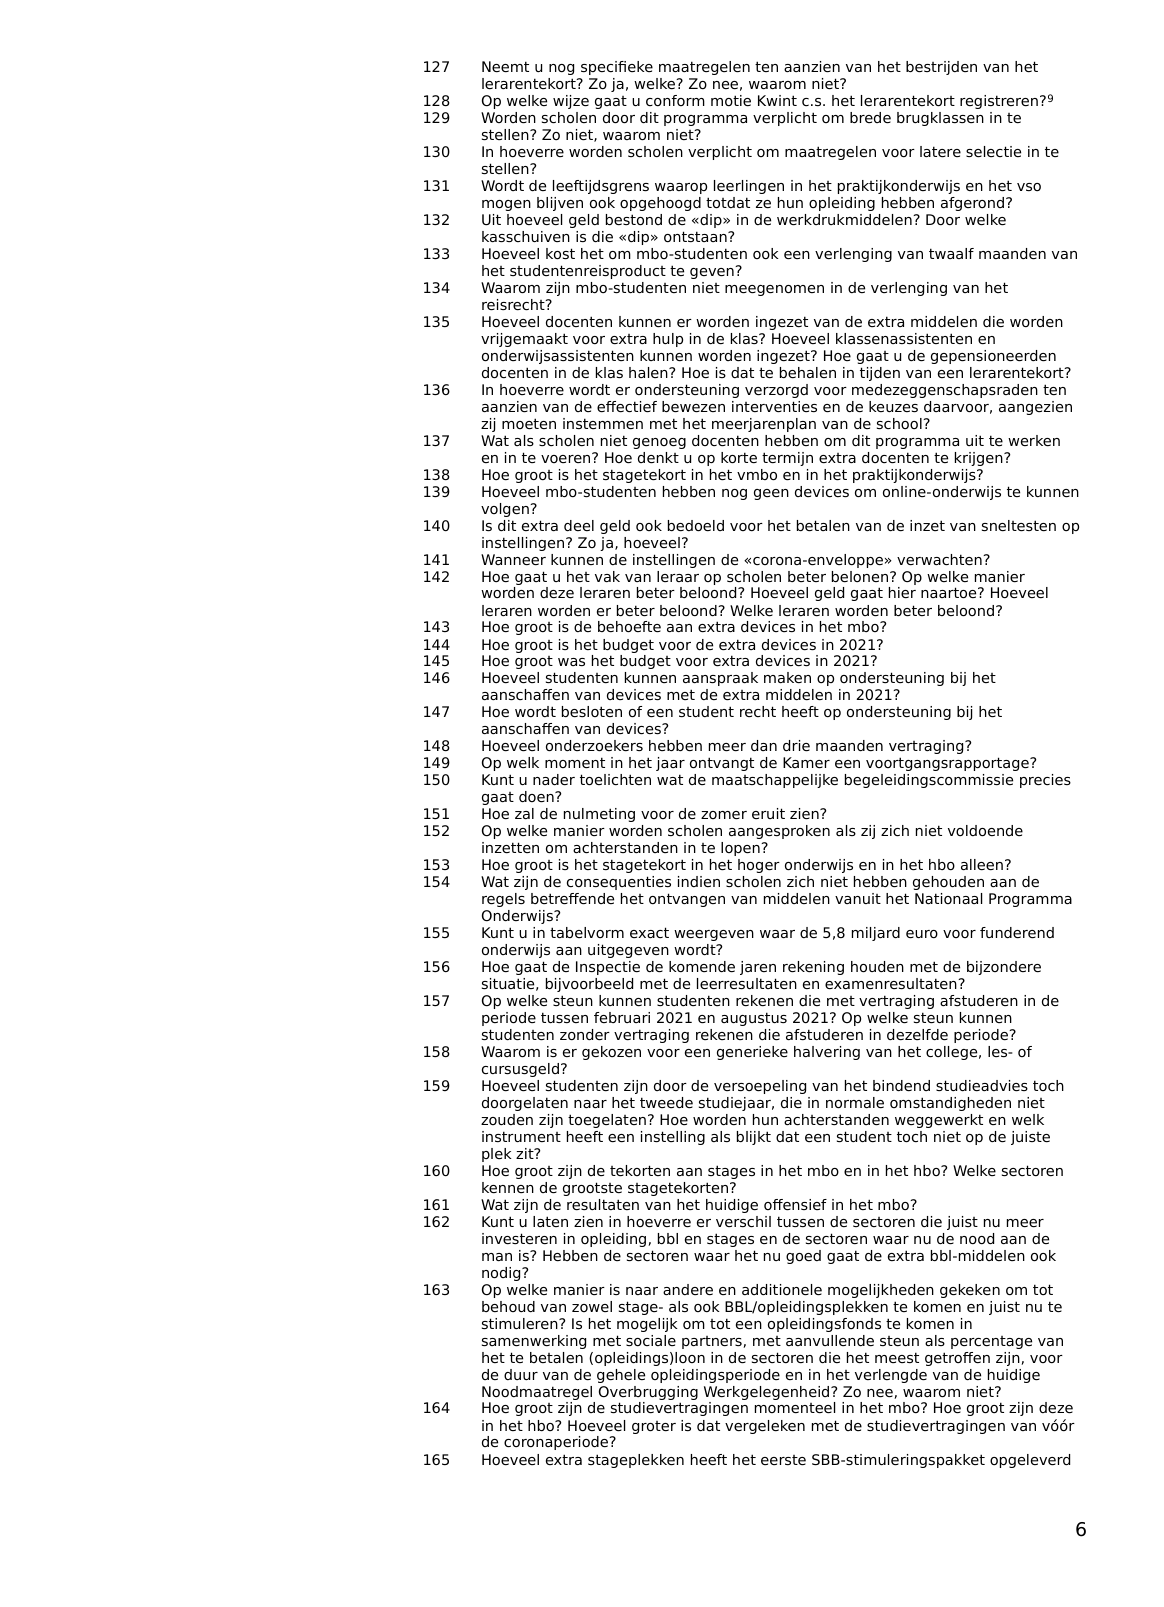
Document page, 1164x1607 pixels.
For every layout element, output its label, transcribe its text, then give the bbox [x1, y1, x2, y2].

table_cell 130 [422, 144, 475, 178]
table_cell Hoe wordt besloten of een student recht heeft op ondersteuning bij het aanschaffen van devices? [475, 704, 1087, 738]
table_cell 140 [422, 518, 475, 551]
table_cell 148 [422, 738, 475, 755]
table_cell 157 [422, 993, 475, 1044]
table_cell Hoeveel mbo-studenten hebben nog geen devices om online-onderwijs te kunnen volgen? [475, 484, 1087, 517]
table_cell 128 [422, 93, 475, 110]
table_cell 127 [422, 59, 475, 93]
table_cell Wat als scholen niet genoeg docenten hebben om dit programma uit te werken en in te voeren? Hoe denkt u op korte termijn extra docenten te krijgen? [475, 433, 1087, 467]
table_cell 135 [422, 314, 475, 382]
table_cell Hoeveel docenten kunnen er worden ingezet van de extra middelen die worden vrijgemaakt voor extra hulp in de klas? Hoeveel klassenassistenten en onderwijsassistenten kunnen worden ingezet? Hoe gaat u de gepensioneerden docenten in de klas halen? Hoe is dat te behalen in tijden van een lerarentekort? [475, 314, 1087, 382]
table_cell Worden scholen door dit programma verplicht om brede brugklassen in te stellen? Zo niet, waarom niet? [475, 110, 1087, 144]
table_cell Is dit extra deel geld ook bedoeld voor het betalen van de inzet van sneltesten op instellingen? Zo ja, hoeveel? [475, 518, 1087, 551]
table_cell Hoe groot is het budget voor de extra devices in 2021? [475, 636, 1087, 653]
table_cell 149 [422, 755, 475, 772]
table_cell Hoeveel studenten zijn door de versoepeling van het bindend studieadvies toch doorgelaten naar het tweede studiejaar, die in normale omstandigheden niet zouden zijn toegelaten? Hoe worden hun achterstanden weggewerkt en welk instrument heeft een instelling als blijkt dat een student toch niet op de juiste plek zit? [475, 1078, 1087, 1163]
table_cell Hoe groot is de behoefte aan extra devices in het mbo? [475, 619, 1087, 636]
table_cell 139 [422, 484, 475, 517]
table_cell 163 [422, 1282, 475, 1400]
table_cell Hoe gaat u het vak van leraar op scholen beter belonen? Op welke manier worden deze leraren beter beloond? Hoeveel geld gaat hier naartoe? Hoeveel leraren worden er beter beloond? Welke leraren worden beter beloond? [475, 569, 1087, 619]
table_cell Wat zijn de resultaten van het huidige offensief in het mbo? [475, 1197, 1087, 1214]
table_cell Hoe groot is het stagetekort in het vmbo en in het praktijkonderwijs? [475, 467, 1087, 483]
table_cell 146 [422, 670, 475, 704]
table_cell Hoeveel kost het om mbo-studenten ook een verlenging van twaalf maanden van het studentenreisproduct te geven? [475, 246, 1087, 280]
table_cell 141 [422, 551, 475, 568]
table_cell Kunt u in tabelvorm exact weergeven waar de 5,8 miljard euro voor funderend onderwijs aan uitgegeven wordt? [475, 925, 1087, 959]
table_cell Hoe gaat de Inspectie de komende jaren rekening houden met de bijzondere situatie, bijvoorbeeld met de leerresultaten en examenresultaten? [475, 959, 1087, 993]
table_cell 162 [422, 1214, 475, 1282]
table_cell Wat zijn de consequenties indien scholen zich niet hebben gehouden aan de regels betreffende het ontvangen van middelen vanuit het Nationaal Programma Onderwijs? [475, 874, 1087, 925]
table_cell Kunt u nader toelichten wat de maatschappelijke begeleidingscommissie precies gaat doen? [475, 772, 1087, 806]
table_cell 159 [422, 1078, 475, 1163]
table_cell Hoe zal de nulmeting voor de zomer eruit zien? [475, 806, 1087, 823]
table_cell Op welke manier is naar andere en additionele mogelijkheden gekeken om tot behoud van zowel stage- als ook BBL/opleidingsplekken te komen en juist nu te stimuleren? Is het mogelijk om tot een opleidingsfonds te komen in samenwerking met sociale partners, met aanvullende steun als percentage van het te betalen (opleidings)loon in de sectoren die het meest getroffen zijn, voor de duur van de gehele opleidingsperiode en in het verlengde van de huidige Noodmaatregel Overbrugging Werkgelegenheid? Zo nee, waarom niet? [475, 1282, 1087, 1400]
table_cell 143 [422, 619, 475, 636]
table_cell 131 [422, 178, 475, 212]
table_cell Waarom zijn mbo-studenten niet meegenomen in de verlenging van het reisrecht? [475, 280, 1087, 314]
table_cell 161 [422, 1197, 475, 1214]
table_cell 158 [422, 1044, 475, 1078]
table_cell 152 [422, 823, 475, 857]
table_cell 151 [422, 806, 475, 823]
table_cell Hoeveel extra stageplekken heeft het eerste SBB-stimuleringspakket opgeleverd [475, 1451, 1087, 1468]
table_cell In hoeverre worden scholen verplicht om maatregelen voor latere selectie in te stellen? [475, 144, 1087, 178]
table_cell 138 [422, 467, 475, 483]
table_cell 129 [422, 110, 475, 144]
table_cell Hoe groot zijn de tekorten aan stages in het mbo en in het hbo? Welke sectoren kennen de grootste stagetekorten? [475, 1163, 1087, 1197]
table_cell Op welke steun kunnen studenten rekenen die met vertraging afstuderen in de periode tussen februari 2021 en augustus 2021? Op welke steun kunnen studenten zonder vertraging rekenen die afstuderen in dezelfde periode? [475, 993, 1087, 1044]
table_cell Hoe groot was het budget voor extra devices in 2021? [475, 653, 1087, 670]
table_cell Hoeveel onderzoekers hebben meer dan drie maanden vertraging? [475, 738, 1087, 755]
table_cell 142 [422, 569, 475, 619]
table_cell 147 [422, 704, 475, 738]
table_cell Kunt u laten zien in hoeverre er verschil tussen de sectoren die juist nu meer investeren in opleiding, bbl en stages en de sectoren waar nu de nood aan de man is? Hebben de sectoren waar het nu goed gaat de extra bbl-middelen ook nodig? [475, 1214, 1087, 1282]
table_cell Hoe groot is het stagetekort in het hoger onderwijs en in het hbo alleen? [475, 857, 1087, 874]
table_cell 136 [422, 382, 475, 433]
table_cell 137 [422, 433, 475, 467]
table_cell Hoe groot zijn de studievertragingen momenteel in het mbo? Hoe groot zijn deze in het hbo? Hoeveel groter is dat vergeleken met de studievertragingen van vóór de coronaperiode? [475, 1400, 1087, 1451]
table_cell 144 [422, 636, 475, 653]
table_cell Op welke manier worden scholen aangesproken als zij zich niet voldoende inzetten om achterstanden in te lopen? [475, 823, 1087, 857]
table_cell 153 [422, 857, 475, 874]
table_cell Neemt u nog specifieke maatregelen ten aanzien van het bestrijden van het lerarentekort? Zo ja, welke? Zo nee, waarom niet? [475, 59, 1087, 93]
table_cell 155 [422, 925, 475, 959]
table_cell 156 [422, 959, 475, 993]
table_cell 154 [422, 874, 475, 925]
table_cell Op welk moment in het jaar ontvangt de Kamer een voortgangsrapportage? [475, 755, 1087, 772]
table_cell 160 [422, 1163, 475, 1197]
table_cell Uit hoeveel geld bestond de «dip» in de werkdrukmiddelen? Door welke kasschuiven is die «dip» ontstaan? [475, 212, 1087, 246]
table_cell Waarom is er gekozen voor een generieke halvering van het college, les- of cursusgeld? [475, 1044, 1087, 1078]
table_cell 150 [422, 772, 475, 806]
table_cell Wanneer kunnen de instellingen de «corona-enveloppe» verwachten? [475, 551, 1087, 568]
table_cell 145 [422, 653, 475, 670]
table_cell 165 [422, 1451, 475, 1468]
table_cell 132 [422, 212, 475, 246]
table_cell 134 [422, 280, 475, 314]
table_cell Op welke wijze gaat u conform motie Kwint c.s. het lerarentekort registreren?9 [475, 93, 1087, 110]
table_cell 164 [422, 1400, 475, 1451]
table_cell 133 [422, 246, 475, 280]
table_cell In hoeverre wordt er ondersteuning verzorgd voor medezeggenschapsraden ten aanzien van de effectief bewezen interventies en de keuzes daarvoor, aangezien zij moeten instemmen met het meerjarenplan van de school? [475, 382, 1087, 433]
table_cell Wordt de leeftijdsgrens waarop leerlingen in het praktijkonderwijs en het vso mogen blijven ook opgehoogd totdat ze hun opleiding hebben afgerond? [475, 178, 1087, 212]
table_cell Hoeveel studenten kunnen aanspraak maken op ondersteuning bij het aanschaffen van devices met de extra middelen in 2021? [475, 670, 1087, 704]
